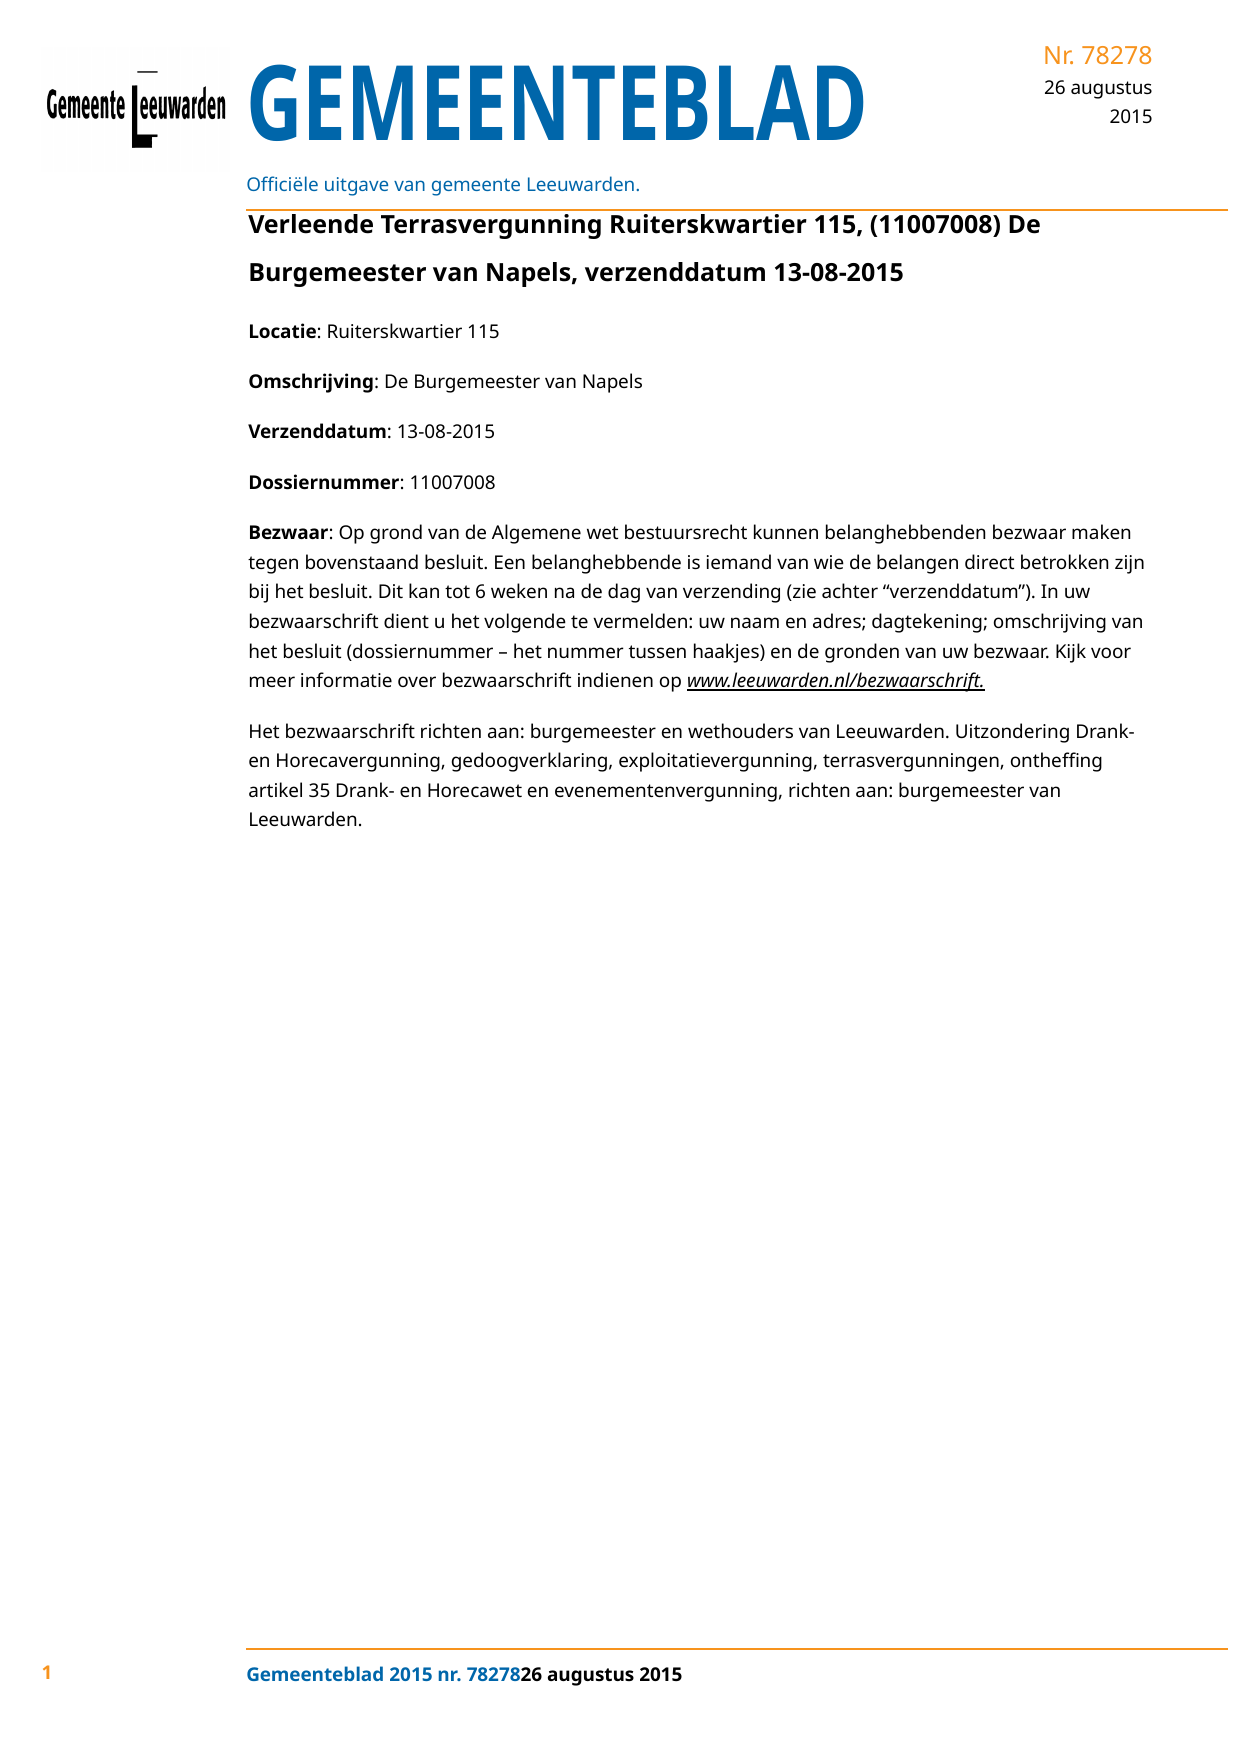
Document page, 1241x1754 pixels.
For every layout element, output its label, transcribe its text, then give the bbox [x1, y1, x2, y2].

text Het bezwaarschrift richten aan: burgemeester en wethouders van Leeuwarden. Uitzondering Drank- en Horecavergunning, gedoogverklaring, exploitatievergunning, terrasvergunningen, ontheffing artikel 35 Drank- en Horecawet en evenementenvergunning, richten aan: burgemeester van Leeuwarden. [248, 718, 1152, 832]
text Dossiernummer: 11007008 [248, 469, 1152, 495]
text Verzenddatum: 13-08-2015 [248, 419, 1152, 444]
text Bezwaar: Op grond van de Algemene wet bestuursrecht kunnen belanghebbenden bezwaar maken tegen bovenstaand besluit. Een belanghebbende is iemand van wie de belangen direct betrokken zijn bij het besluit. Dit kan tot 6 weken na de dag van verzending (zie achter “verzenddatum”). In uw bezwaarschrift dient u het volgende te vermelden: uw naam en adres; dagtekening; omschrijving van het besluit (dossiernummer – het nummer tussen haakjes) en de gronden van uw bezwaar. Kijk voor meer informatie over bezwaarschrift indienen op www.leeuwarden.nl/bezwaarschrift. [248, 519, 1152, 693]
picture [41, 47, 231, 172]
text Verleende Terrasvergunning Ruiterskwartier 115, (11007008) De Burgemeester van Napels, verzenddatum 13-08-2015 [248, 211, 1152, 288]
text Omschrijving: De Burgemeester van Napels [248, 368, 1152, 394]
text Locatie: Ruiterskwartier 115 [248, 318, 1152, 344]
